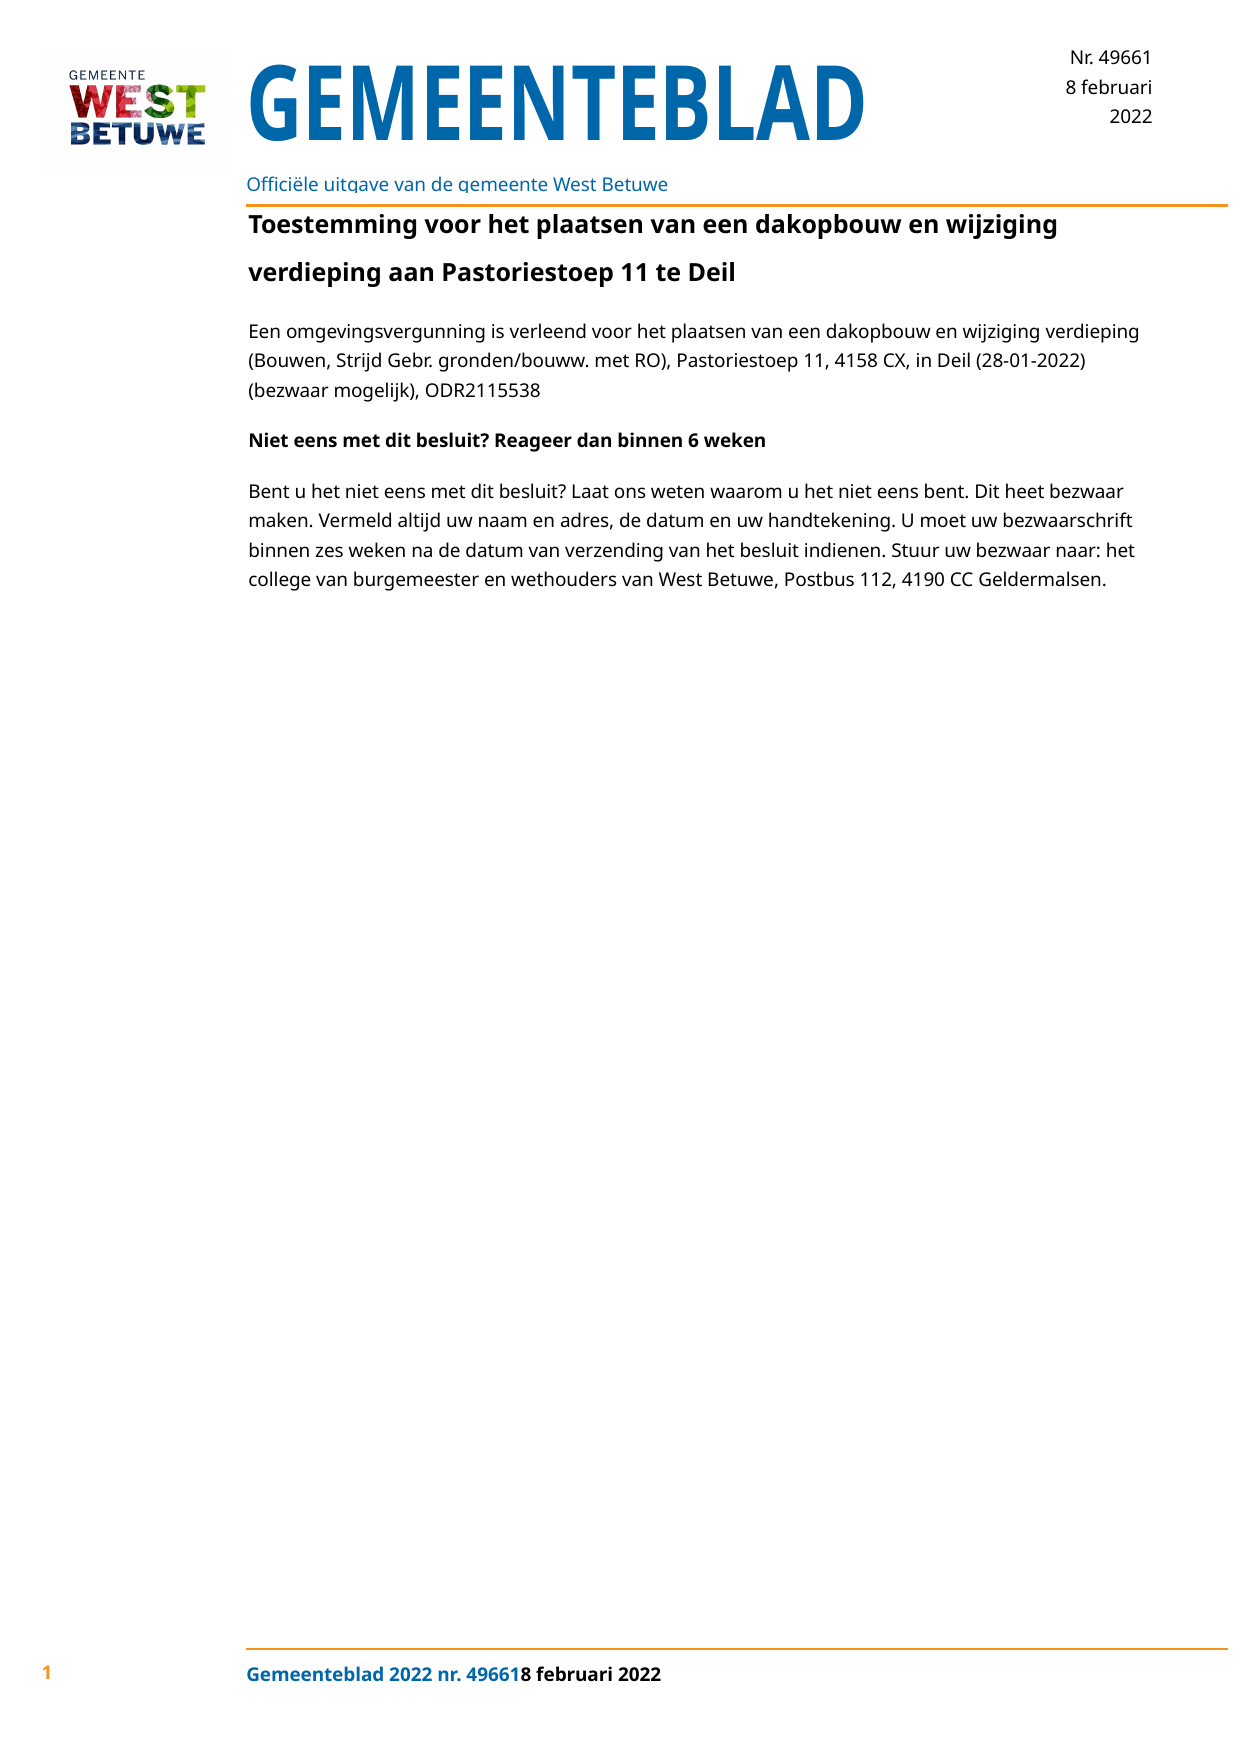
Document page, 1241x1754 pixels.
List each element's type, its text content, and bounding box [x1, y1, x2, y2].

text Bent u het niet eens met dit besluit? Laat ons weten waarom u het niet eens bent. Dit heet bezwaar maken. Vermeld altijd uw naam en adres, de datum en uw handtekening. U moet uw bezwaarschrift binnen zes weken na de datum van verzending van het besluit indienen. Stuur uw bezwaar naar: het college van burgemeester en wethouders van West Betuwe, Postbus 112, 4190 CC Geldermalsen. [248, 478, 1152, 592]
text Niet eens met dit besluit? Reageer dan binnen 6 weken [248, 427, 1152, 453]
text Een omgevingsvergunning is verleend voor het plaatsen van een dakopbouw en wijziging verdieping (Bouwen, Strijd Gebr. gronden/bouww. met RO), Pastoriestoep 11, 4158 CX, in Deil (28-01-2022) (bezwaar mogelijk), ODR2115538 [248, 318, 1152, 403]
text Toestemming voor het plaatsen van een dakopbouw en wijziging verdieping aan Pastoriestoep 11 te Deil [248, 207, 1152, 288]
picture [41, 47, 231, 172]
